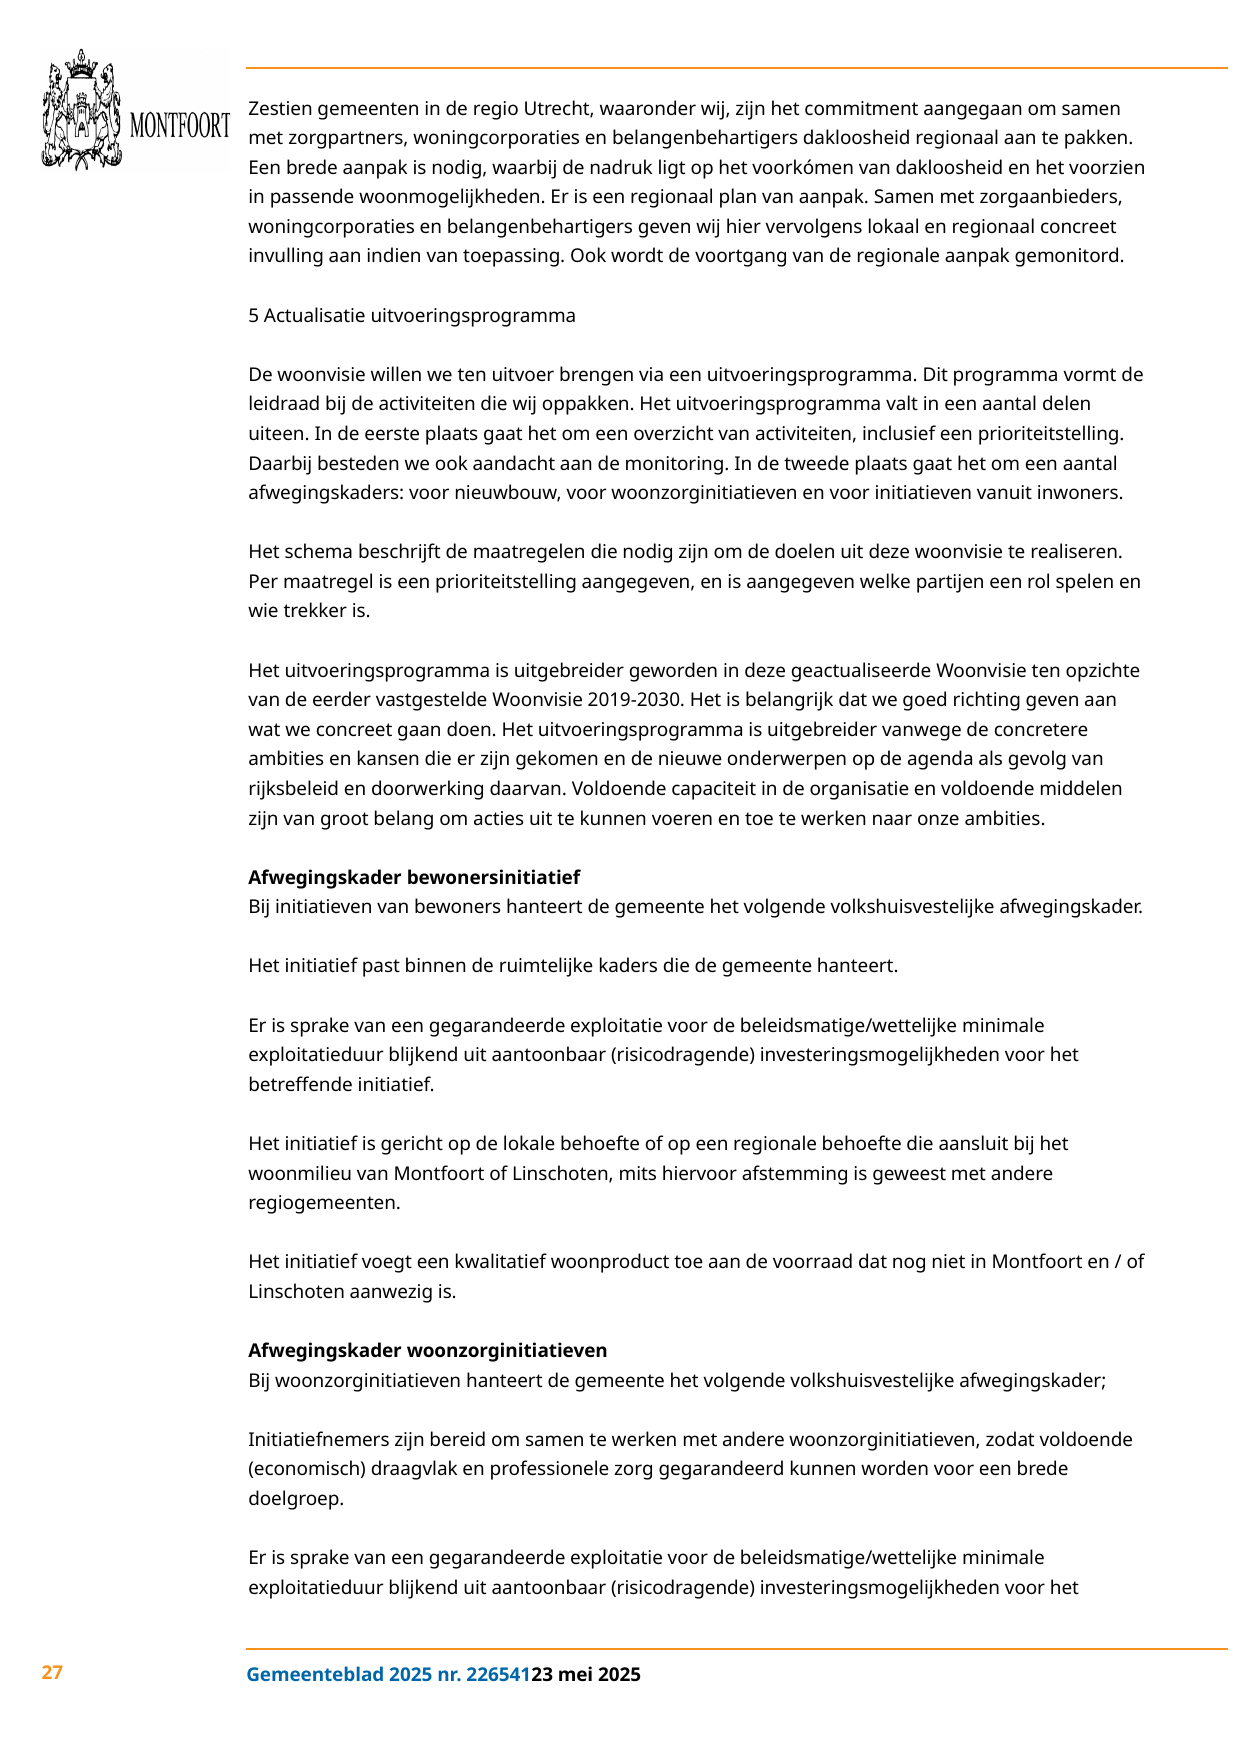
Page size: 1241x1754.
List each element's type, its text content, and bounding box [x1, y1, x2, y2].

text 5 Actualisatie uitvoeringsprogramma [248, 302, 1152, 328]
text Afwegingskader woonzorginitiatieven [248, 1337, 1152, 1363]
picture [41, 47, 231, 172]
text Er is sprake van een gegarandeerde exploitatie voor de beleidsmatige/wettelijke minimale exploitatieduur blijkend uit aantoonbaar (risicodragende) investeringsmogelijkheden voor het [248, 1544, 1152, 1600]
text Het initiatief is gericht op de lokale behoefte of op een regionale behoefte die aansluit bij het woonmilieu van Montfoort of Linschoten, mits hiervoor afstemming is geweest met andere regiogemeenten. [248, 1130, 1152, 1215]
text Bij initiatieven van bewoners hanteert de gemeente het volgende volkshuisvestelijke afwegingskader. [248, 893, 1152, 919]
text Het schema beschrijft de maatregelen die nodig zijn om de doelen uit deze woonvisie te realiseren. Per maatregel is een prioriteitstelling aangegeven, en is aangegeven welke partijen een rol spelen en wie trekker is. [248, 538, 1152, 623]
text De woonvisie willen we ten uitvoer brengen via een uitvoeringsprogramma. Dit programma vormt de leidraad bij de activiteiten die wij oppakken. Het uitvoeringsprogramma valt in een aantal delen uiteen. In de eerste plaats gaat het om een overzicht van activiteiten, inclusief een prioriteitstelling. Daarbij besteden we ook aandacht aan de monitoring. In de tweede plaats gaat het om een aantal afwegingskaders: voor nieuwbouw, voor woonzorginitiatieven en voor initiatieven vanuit inwoners. [248, 361, 1152, 505]
text Afwegingskader bewonersinitiatief [248, 864, 1152, 890]
text Er is sprake van een gegarandeerde exploitatie voor de beleidsmatige/wettelijke minimale exploitatieduur blijkend uit aantoonbaar (risicodragende) investeringsmogelijkheden voor het betreffende initiatief. [248, 1012, 1152, 1097]
text Zestien gemeenten in de regio Utrecht, waaronder wij, zijn het commitment aangegaan om samen met zorgpartners, woningcorporaties en belangenbehartigers dakloosheid regionaal aan te pakken. Een brede aanpak is nodig, waarbij de nadruk ligt op het voorkómen van dakloosheid en het voorzien in passende woonmogelijkheden. Er is een regionaal plan van aanpak. Samen met zorgaanbieders, woningcorporaties en belangenbehartigers geven wij hier vervolgens lokaal en regionaal concreet invulling aan indien van toepassing. Ook wordt de voortgang van de regionale aanpak gemonitord. [248, 95, 1152, 268]
text Het initiatief voegt een kwalitatief woonproduct toe aan de voorraad dat nog niet in Montfoort en / of Linschoten aanwezig is. [248, 1248, 1152, 1304]
text Bij woonzorginitiatieven hanteert de gemeente het volgende volkshuisvestelijke afwegingskader; [248, 1367, 1152, 1393]
text Het uitvoeringsprogramma is uitgebreider geworden in deze geactualiseerde Woonvisie ten opzichte van de eerder vastgestelde Woonvisie 2019-2030. Het is belangrijk dat we goed richting geven aan wat we concreet gaan doen. Het uitvoeringsprogramma is uitgebreider vanwege de concretere ambities en kansen die er zijn gekomen en de nieuwe onderwerpen op de agenda als gevolg van rijksbeleid en doorwerking daarvan. Voldoende capaciteit in de organisatie en voldoende middelen zijn van groot belang om acties uit te kunnen voeren en toe te werken naar onze ambities. [248, 657, 1152, 831]
text Initiatiefnemers zijn bereid om samen te werken met andere woonzorginitiatieven, zodat voldoende (economisch) draagvlak en professionele zorg gegarandeerd kunnen worden voor een brede doelgroep. [248, 1426, 1152, 1511]
text Het initiatief past binnen de ruimtelijke kaders die de gemeente hanteert. [248, 953, 1152, 978]
